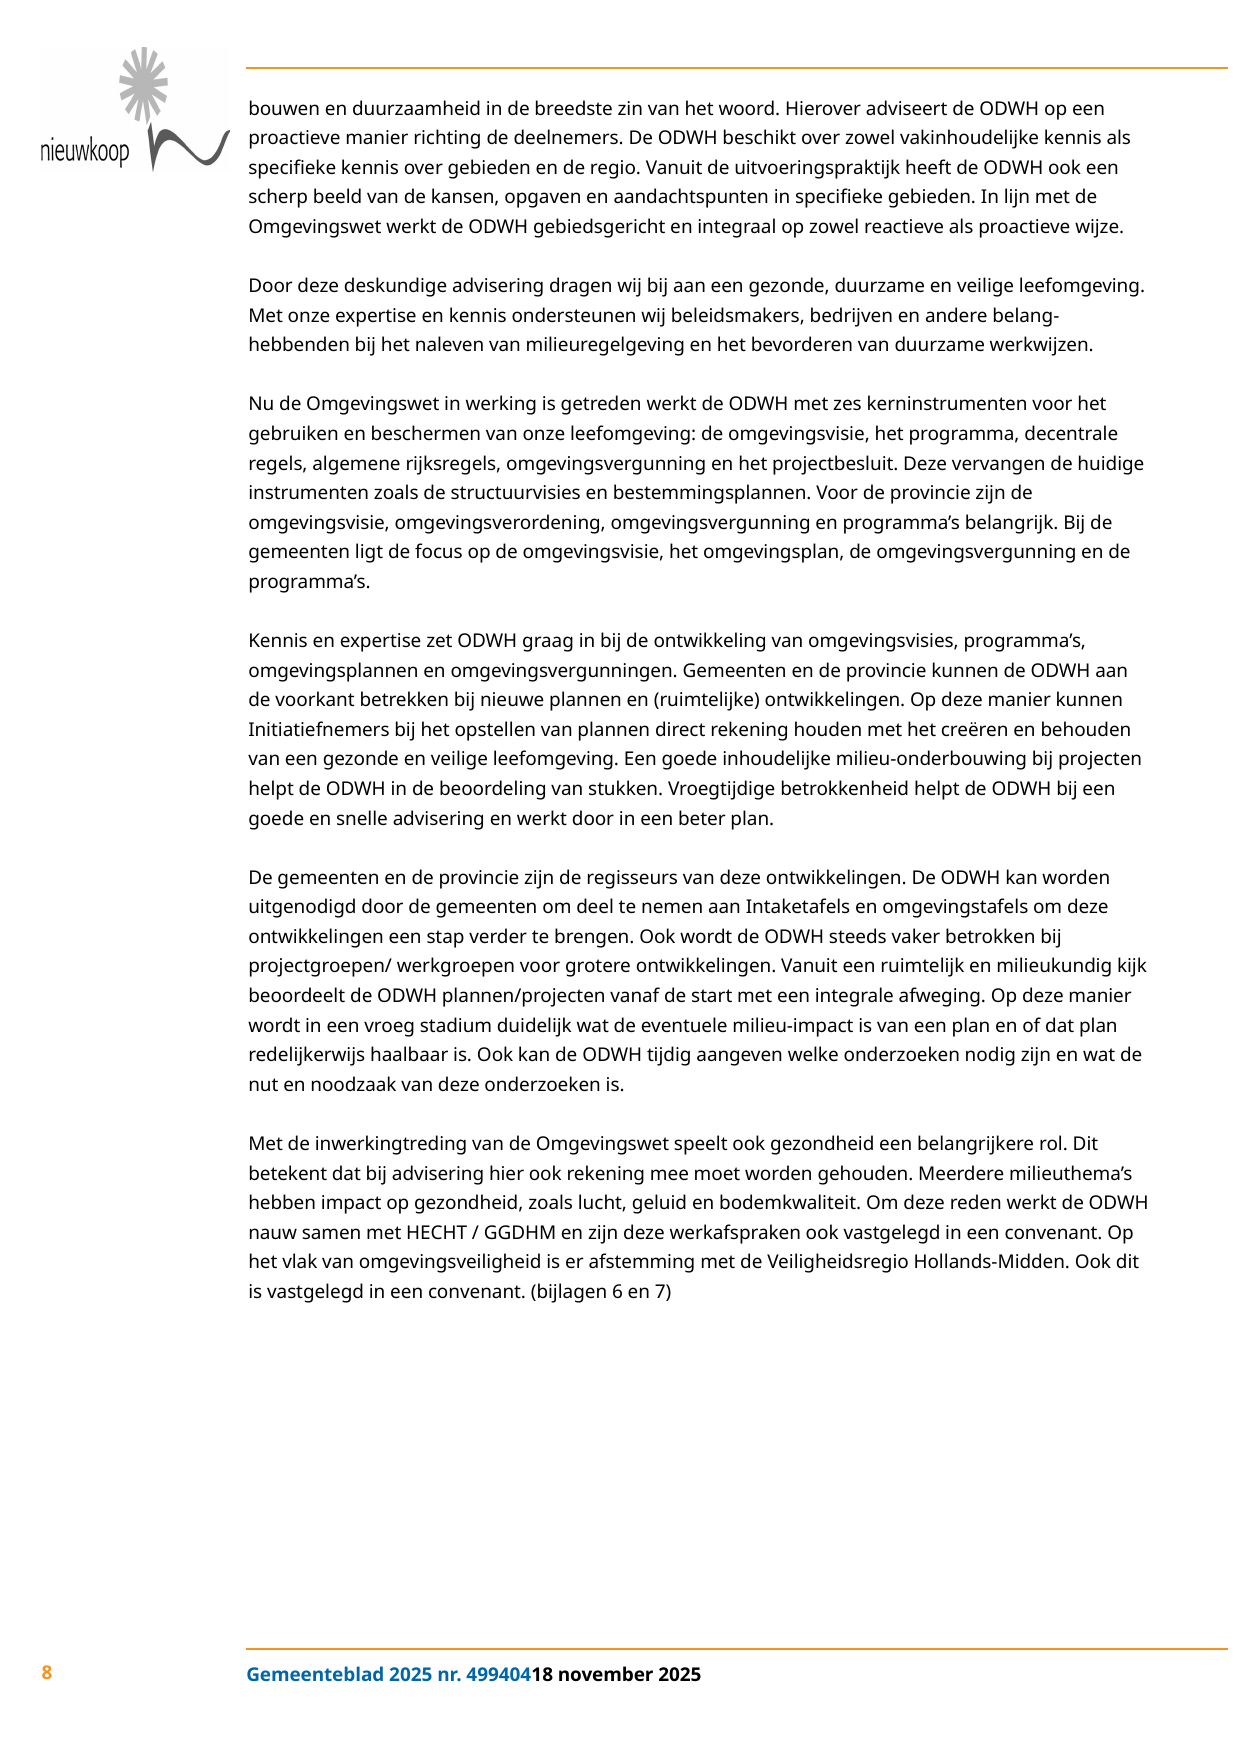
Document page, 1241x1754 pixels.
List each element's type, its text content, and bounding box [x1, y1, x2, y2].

picture [41, 47, 231, 172]
text bouwen en duurzaamheid in de breedste zin van het woord. Hierover adviseert de ODWH op een proactieve manier richting de deelnemers. De ODWH beschikt over zowel vakinhoudelijke kennis als specifieke kennis over gebieden en de regio. Vanuit de uitvoeringspraktijk heeft de ODWH ook een scherp beeld van de kansen, opgaven en aandachtspunten in specifieke gebieden. In lijn met de Omgevingswet werkt de ODWH gebiedsgericht en integraal op zowel reactieve als proactieve wijze. [248, 95, 1152, 239]
text Nu de Omgevingswet in werking is getreden werkt de ODWH met zes kerninstrumenten voor het gebruiken en beschermen van onze leefomgeving: de omgevingsvisie, het programma, decentrale regels, algemene rijksregels, omgevingsvergunning en het projectbesluit. Deze vervangen de huidige instrumenten zoals de structuurvisies en bestemmingsplannen. Voor de provincie zijn de omgevingsvisie, omgevingsverordening, omgevingsvergunning en programma’s belangrijk. Bij de gemeenten ligt de focus op de omgevingsvisie, het omgevingsplan, de omgevingsvergunning en de programma’s. [248, 391, 1152, 594]
text Door deze deskundige advisering dragen wij bij aan een gezonde, duurzame en veilige leefomgeving. Met onze expertise en kennis ondersteunen wij beleidsmakers, bedrijven en andere belang-hebbenden bij het naleven van milieuregelgeving en het bevorderen van duurzame werkwijzen. [248, 272, 1152, 357]
text Kennis en expertise zet ODWH graag in bij de ontwikkeling van omgevingsvisies, programma’s, omgevingsplannen en omgevingsvergunningen. Gemeenten en de provincie kunnen de ODWH aan de voorkant betrekken bij nieuwe plannen en (ruimtelijke) ontwikkelingen. Op deze manier kunnen Initiatiefnemers bij het opstellen van plannen direct rekening houden met het creëren en behouden van een gezonde en veilige leefomgeving. Een goede inhoudelijke milieu-onderbouwing bij projecten helpt de ODWH in de beoordeling van stukken. Vroegtijdige betrokkenheid helpt de ODWH bij een goede en snelle advisering en werkt door in een beter plan. [248, 627, 1152, 831]
text Met de inwerkingtreding van de Omgevingswet speelt ook gezondheid een belangrijkere rol. Dit betekent dat bij advisering hier ook rekening mee moet worden gehouden. Meerdere milieuthema’s hebben impact op gezondheid, zoals lucht, geluid en bodemkwaliteit. Om deze reden werkt de ODWH nauw samen met HECHT / GGDHM en zijn deze werkafspraken ook vastgelegd in een convenant. Op het vlak van omgevingsveiligheid is er afstemming met de Veiligheidsregio Hollands-Midden. Ook dit is vastgelegd in een convenant. (bijlagen 6 en 7) [248, 1130, 1152, 1304]
text De gemeenten en de provincie zijn de regisseurs van deze ontwikkelingen. De ODWH kan worden uitgenodigd door de gemeenten om deel te nemen aan Intaketafels en omgevingstafels om deze ontwikkelingen een stap verder te brengen. Ook wordt de ODWH steeds vaker betrokken bij projectgroepen/ werkgroepen voor grotere ontwikkelingen. Vanuit een ruimtelijk en milieukundig kijk beoordeelt de ODWH plannen/projecten vanaf de start met een integrale afweging. Op deze manier wordt in een vroeg stadium duidelijk wat de eventuele milieu-impact is van een plan en of dat plan redelijkerwijs haalbaar is. Ook kan de ODWH tijdig aangeven welke onderzoeken nodig zijn en wat de nut en noodzaak van deze onderzoeken is. [248, 864, 1152, 1097]
